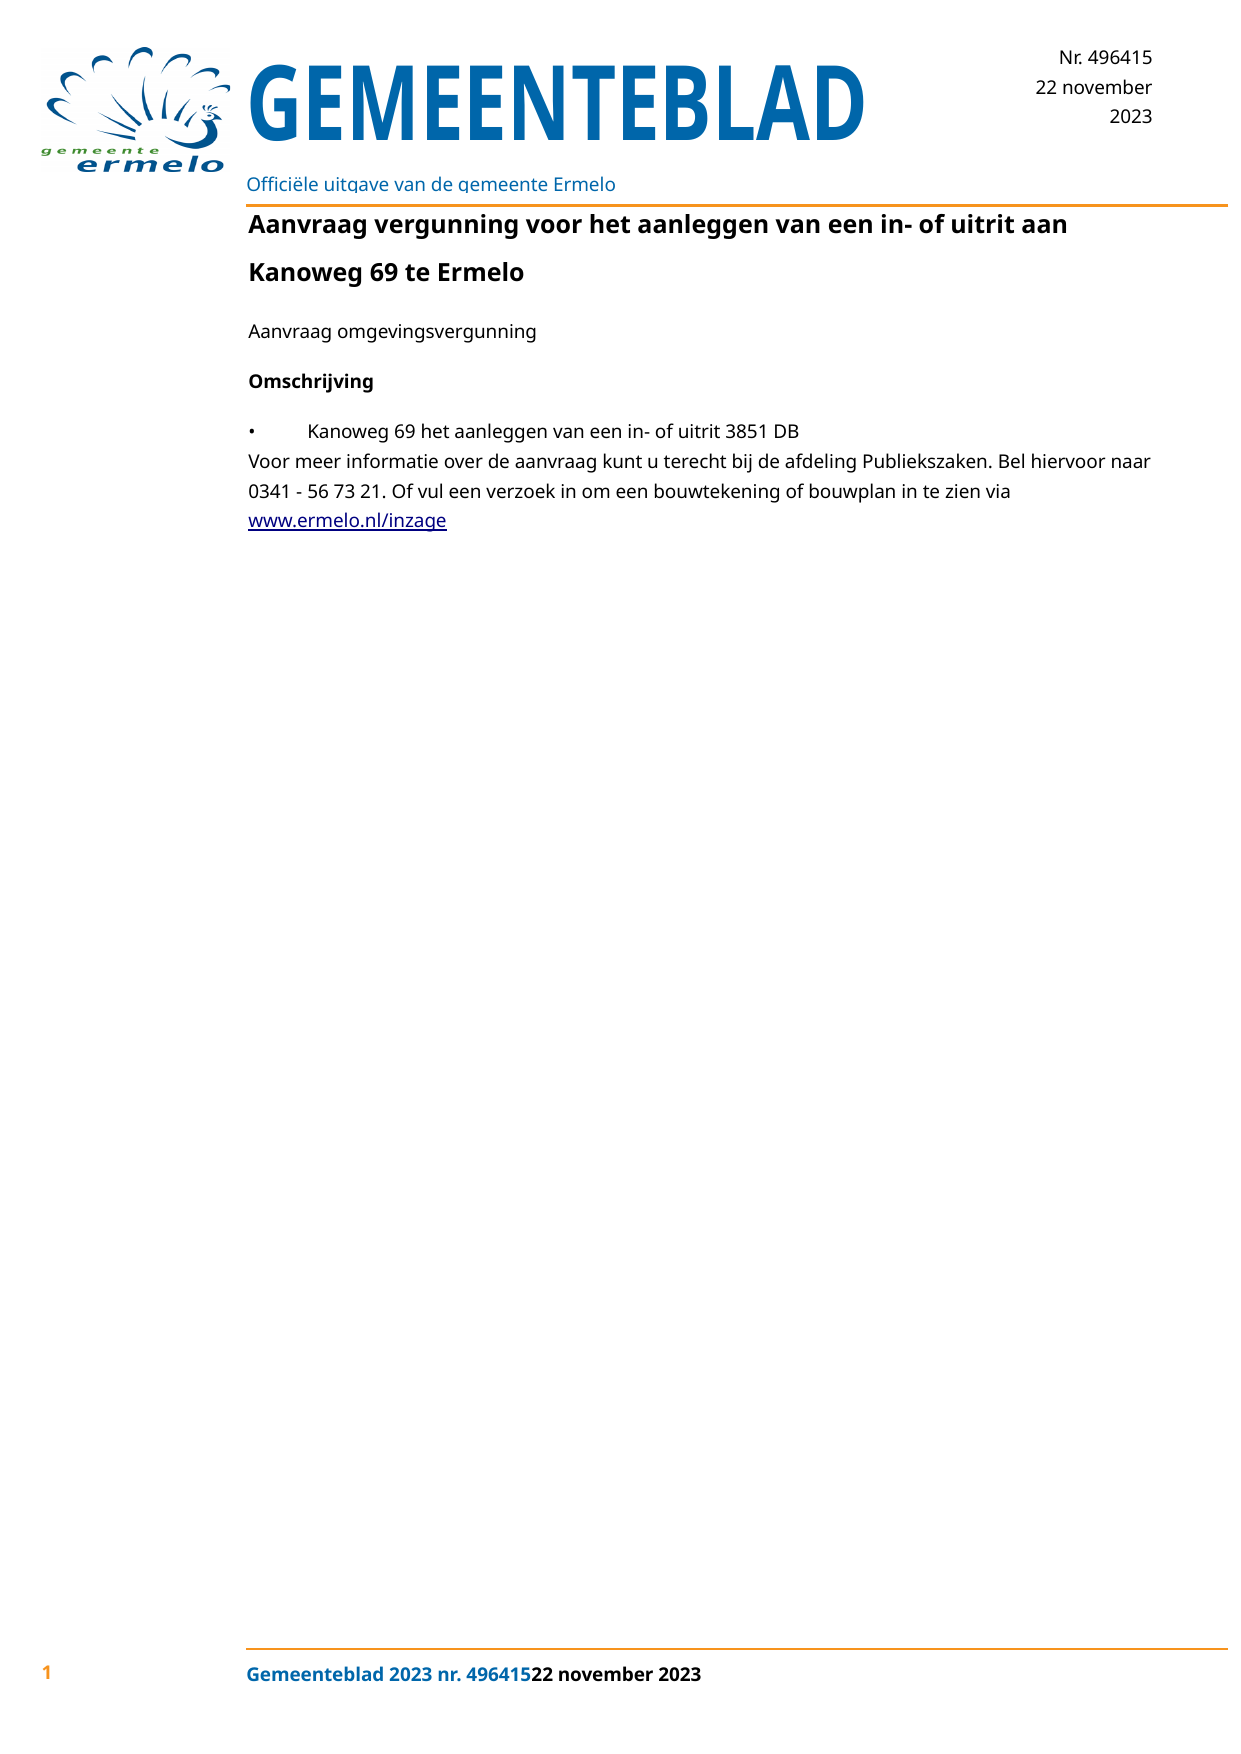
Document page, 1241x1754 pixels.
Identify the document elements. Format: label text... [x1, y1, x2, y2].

list Kanoweg 69 het aanleggen van een in- of uitrit 3851 DB [248, 419, 1152, 444]
text Voor meer informatie over de aanvraag kunt u terecht bij de afdeling Publiekszaken. Bel hiervoor naar 0341 - 56 73 21. Of vul een verzoek in om een bouwtekening of bouwplan in te zien via www.ermelo.nl/inzage [248, 448, 1152, 533]
text Omschrijving [248, 368, 1152, 394]
text Aanvraag vergunning voor het aanleggen van een in- of uitrit aan Kanoweg 69 te Ermelo [248, 207, 1152, 288]
text Aanvraag omgevingsvergunning [248, 318, 1152, 344]
picture [41, 47, 231, 172]
